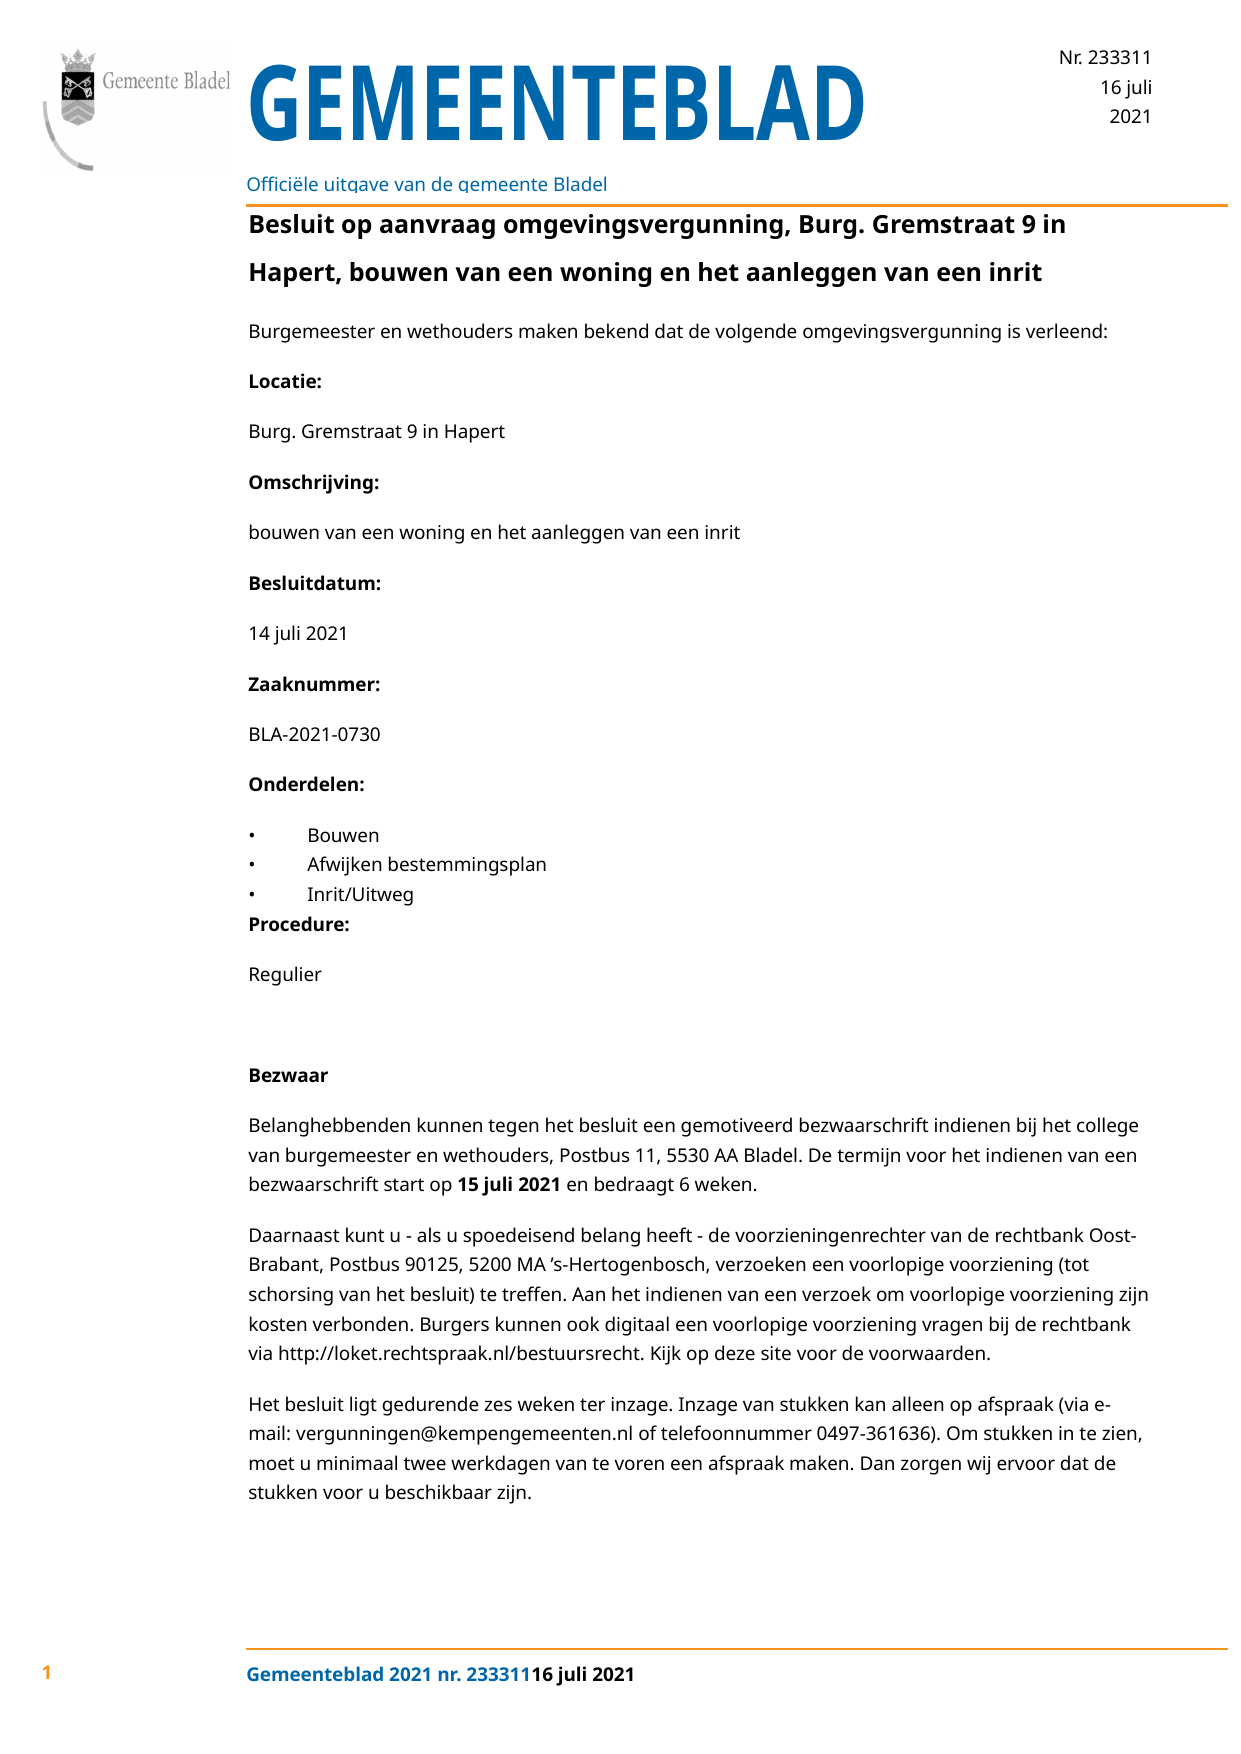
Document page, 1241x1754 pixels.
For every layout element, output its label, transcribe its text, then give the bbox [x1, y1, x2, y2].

text Besluitdatum: [248, 570, 1152, 596]
list Inrit/Uitweg [248, 881, 1152, 907]
text Burgemeester en wethouders maken bekend dat de volgende omgevingsvergunning is verleend: [248, 318, 1152, 344]
text 14 juli 2021 [248, 620, 1152, 646]
picture [41, 47, 231, 172]
text Bezwaar [248, 1062, 1152, 1088]
text Regulier [248, 961, 1152, 987]
text Besluit op aanvraag omgevingsvergunning, Burg. Gremstraat 9 in Hapert, bouwen van een woning en het aanleggen van een inrit [248, 207, 1152, 288]
text Procedure: [248, 911, 1152, 937]
text Belanghebbenden kunnen tegen het besluit een gemotiveerd bezwaarschrift indienen bij het college van burgemeester en wethouders, Postbus 11, 5530 AA Bladel. De termijn voor het indienen van een bezwaarschrift start op 15 juli 2021 en bedraagt 6 weken. [248, 1112, 1152, 1197]
text Zaaknummer: [248, 671, 1152, 697]
text Locatie: [248, 368, 1152, 394]
text Onderdelen: [248, 772, 1152, 797]
text Daarnaast kunt u - als u spoedeisend belang heeft - de voorzieningenrechter van de rechtbank Oost-Brabant, Postbus 90125, 5200 MA ’s-Hertogenbosch, verzoeken een voorlopige voorziening (tot schorsing van het besluit) te treffen. Aan het indienen van een verzoek om voorlopige voorziening zijn kosten verbonden. Burgers kunnen ook digitaal een voorlopige voorziening vragen bij de rechtbank via http://loket.rechtspraak.nl/bestuursrecht. Kijk op deze site voor de voorwaarden. [248, 1222, 1152, 1366]
text bouwen van een woning en het aanleggen van een inrit [248, 519, 1152, 545]
text BLA-2021-0730 [248, 721, 1152, 747]
text Omschrijving: [248, 469, 1152, 495]
list Bouwen [248, 822, 1152, 848]
text Burg. Gremstraat 9 in Hapert [248, 419, 1152, 444]
text Het besluit ligt gedurende zes weken ter inzage. Inzage van stukken kan alleen op afspraak (via e-mail: vergunningen@kempengemeenten.nl of telefoonnummer 0497-361636). Om stukken in te zien, moet u minimaal twee werkdagen van te voren een afspraak maken. Dan zorgen wij ervoor dat de stukken voor u beschikbaar zijn. [248, 1391, 1152, 1505]
list Afwijken bestemmingsplan [248, 852, 1152, 877]
